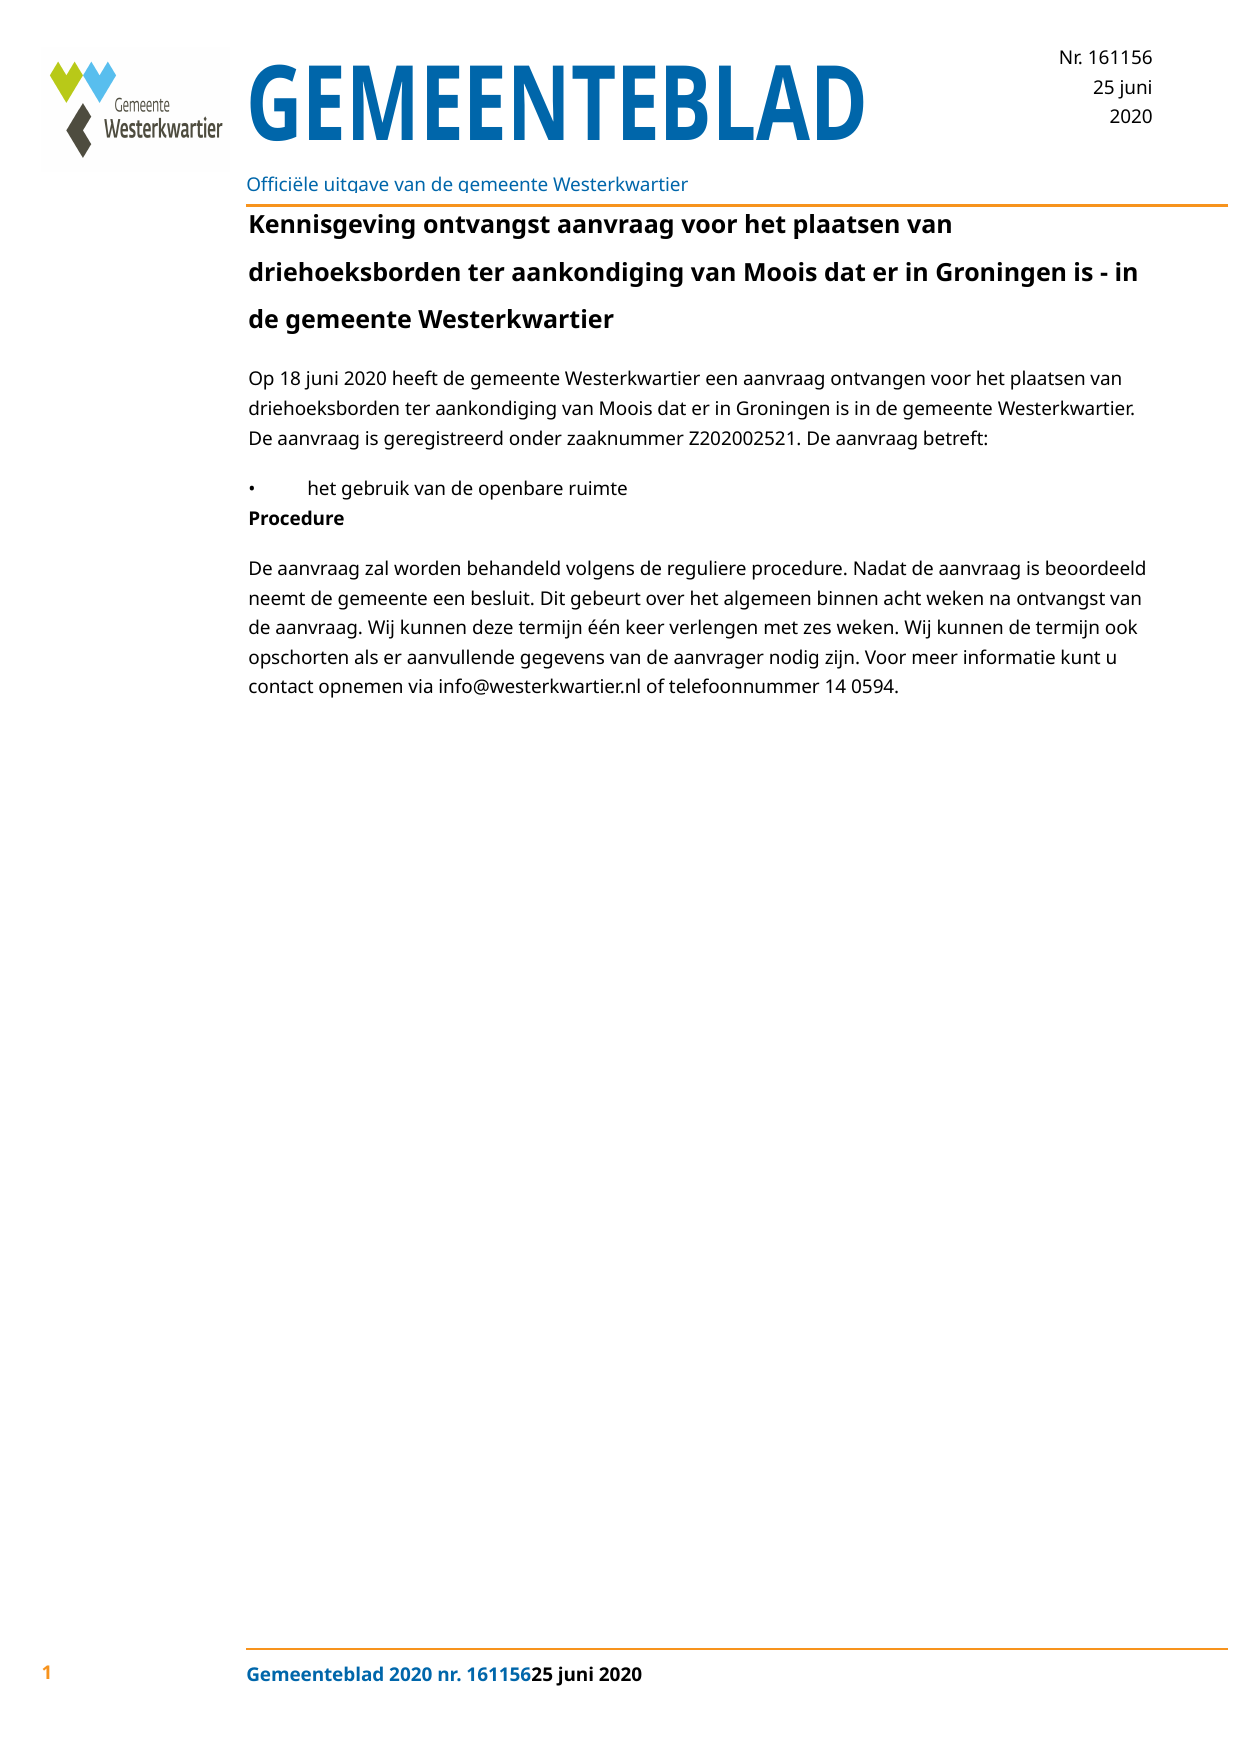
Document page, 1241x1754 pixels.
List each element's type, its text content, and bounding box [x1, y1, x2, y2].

text Kennisgeving ontvangst aanvraag voor het plaatsen van driehoeksborden ter aankondiging van Moois dat er in Groningen is - in de gemeente Westerkwartier [248, 207, 1152, 336]
picture [41, 47, 231, 172]
list het gebruik van de openbare ruimte [248, 475, 1152, 501]
text Procedure [248, 505, 1152, 530]
text Op 18 juni 2020 heeft de gemeente Westerkwartier een aanvraag ontvangen voor het plaatsen van driehoeksborden ter aankondiging van Moois dat er in Groningen is in de gemeente Westerkwartier. De aanvraag is geregistreerd onder zaaknummer Z202002521. De aanvraag betreft: [248, 366, 1152, 450]
text De aanvraag zal worden behandeld volgens de reguliere procedure. Nadat de aanvraag is beoordeeld neemt de gemeente een besluit. Dit gebeurt over het algemeen binnen acht weken na ontvangst van de aanvraag. Wij kunnen deze termijn één keer verlengen met zes weken. Wij kunnen de termijn ook opschorten als er aanvullende gegevens van de aanvrager nodig zijn. Voor meer informatie kunt u contact opnemen via info@westerkwartier.nl of telefoonnummer 14 0594. [248, 555, 1152, 699]
